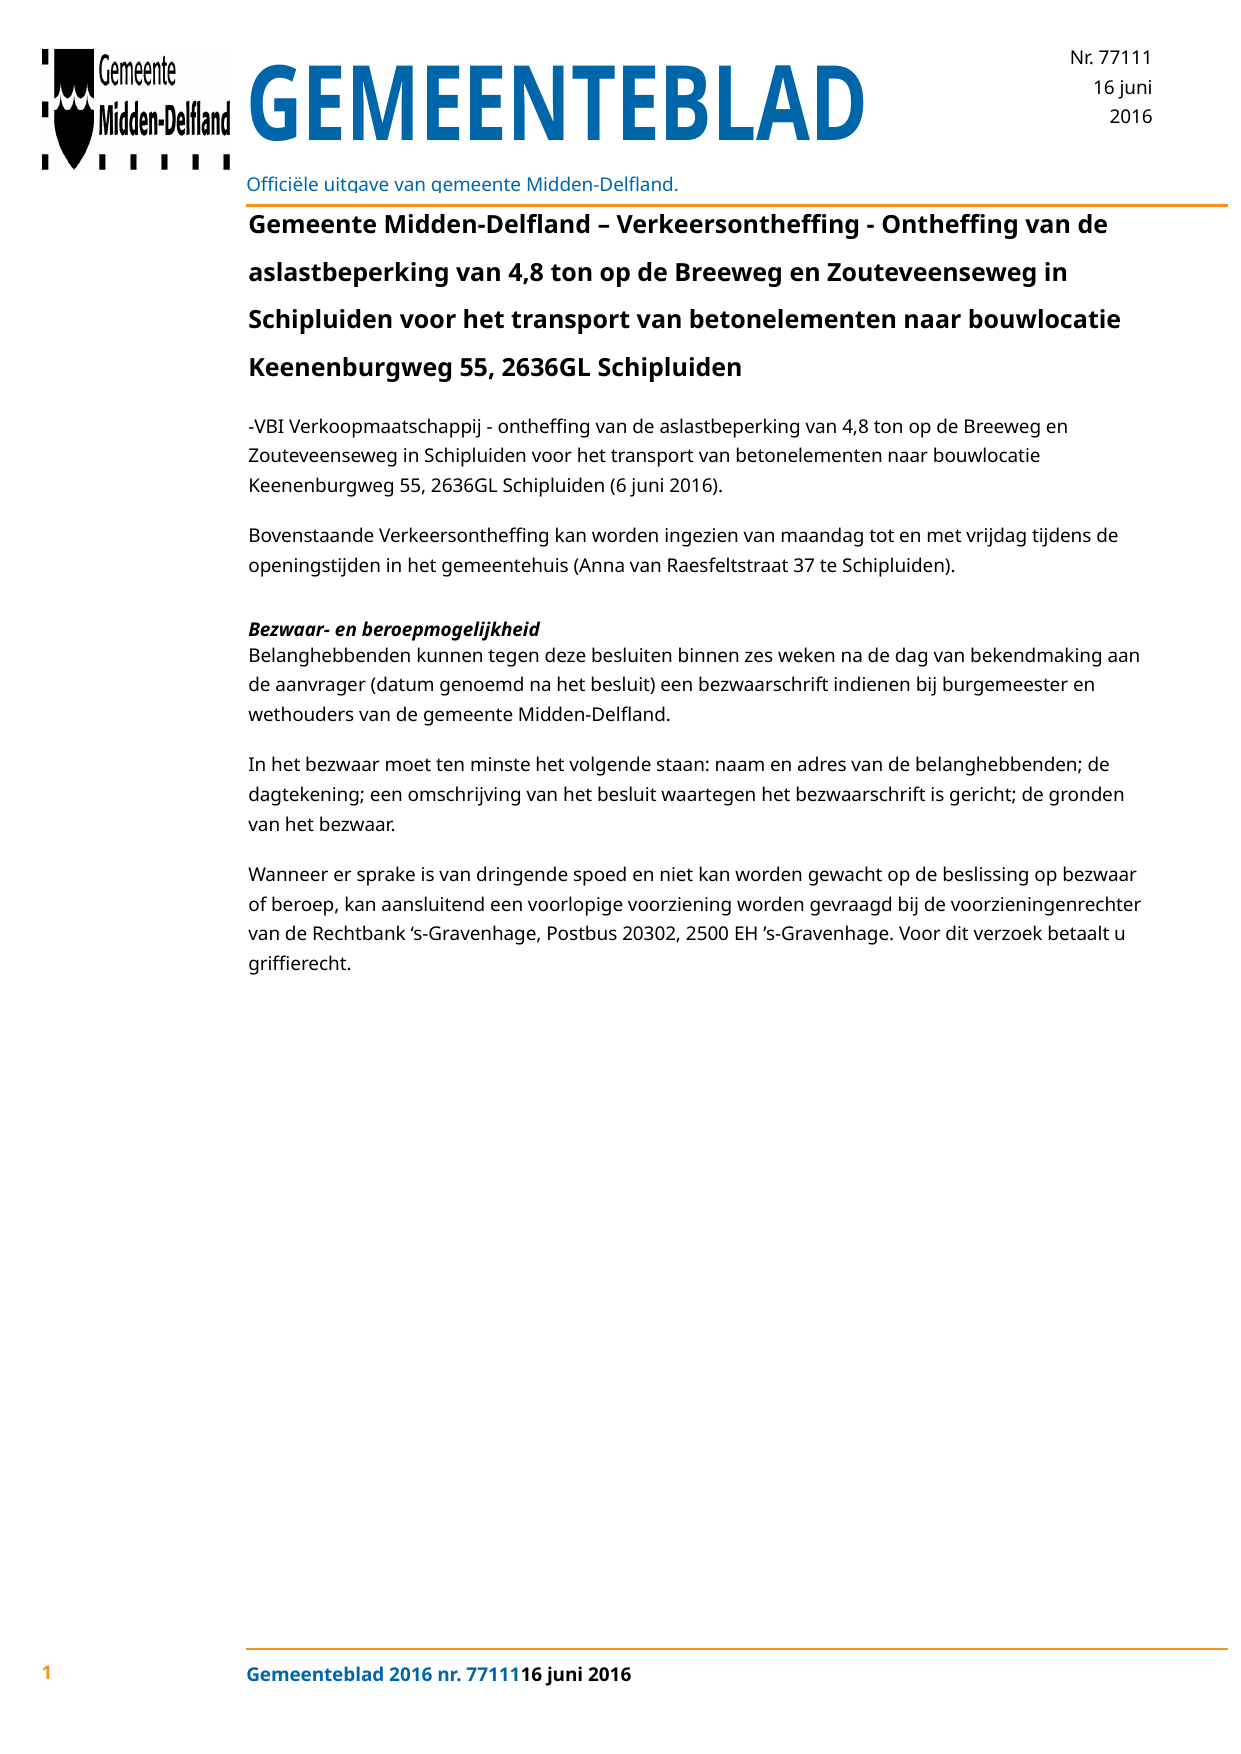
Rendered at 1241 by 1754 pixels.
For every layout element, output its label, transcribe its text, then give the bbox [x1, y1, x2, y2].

text Wanneer er sprake is van dringende spoed en niet kan worden gewacht op de beslissing op bezwaar of beroep, kan aansluitend een voorlopige voorziening worden gevraagd bij de voorzieningenrechter van de Rechtbank ‘s-Gravenhage, Postbus 20302, 2500 EH ’s-Gravenhage. Voor dit verzoek betaalt u griffierecht. [248, 861, 1152, 976]
text In het bezwaar moet ten minste het volgende staan: naam en adres van de belanghebbenden; de dagtekening; een omschrijving van het besluit waartegen het bezwaarschrift is gericht; de gronden van het bezwaar. [248, 752, 1152, 836]
text Gemeente Midden-Delfland – Verkeersontheffing - Ontheffing van de aslastbeperking van 4,8 ton op de Breeweg en Zouteveenseweg in Schipluiden voor het transport van betonelementen naar bouwlocatie Keenenburgweg 55, 2636GL Schipluiden [248, 207, 1152, 384]
text Belanghebbenden kunnen tegen deze besluiten binnen zes weken na de dag van bekendmaking aan de aanvrager (datum genoemd na het besluit) een bezwaarschrift indienen bij burgemeester en wethouders van de gemeente Midden-Delfland. [248, 642, 1152, 727]
picture [41, 47, 231, 172]
text Bezwaar- en beroepmogelijkheid [248, 616, 1152, 642]
text -VBI Verkoopmaatschappij - ontheffing van de aslastbeperking van 4,8 ton op de Breeweg en Zouteveenseweg in Schipluiden voor het transport van betonelementen naar bouwlocatie Keenenburgweg 55, 2636GL Schipluiden (6 juni 2016). [248, 413, 1152, 498]
text Bovenstaande Verkeersontheffing kan worden ingezien van maandag tot en met vrijdag tijdens de openingstijden in het gemeentehuis (Anna van Raesfeltstraat 37 te Schipluiden). [248, 523, 1152, 578]
